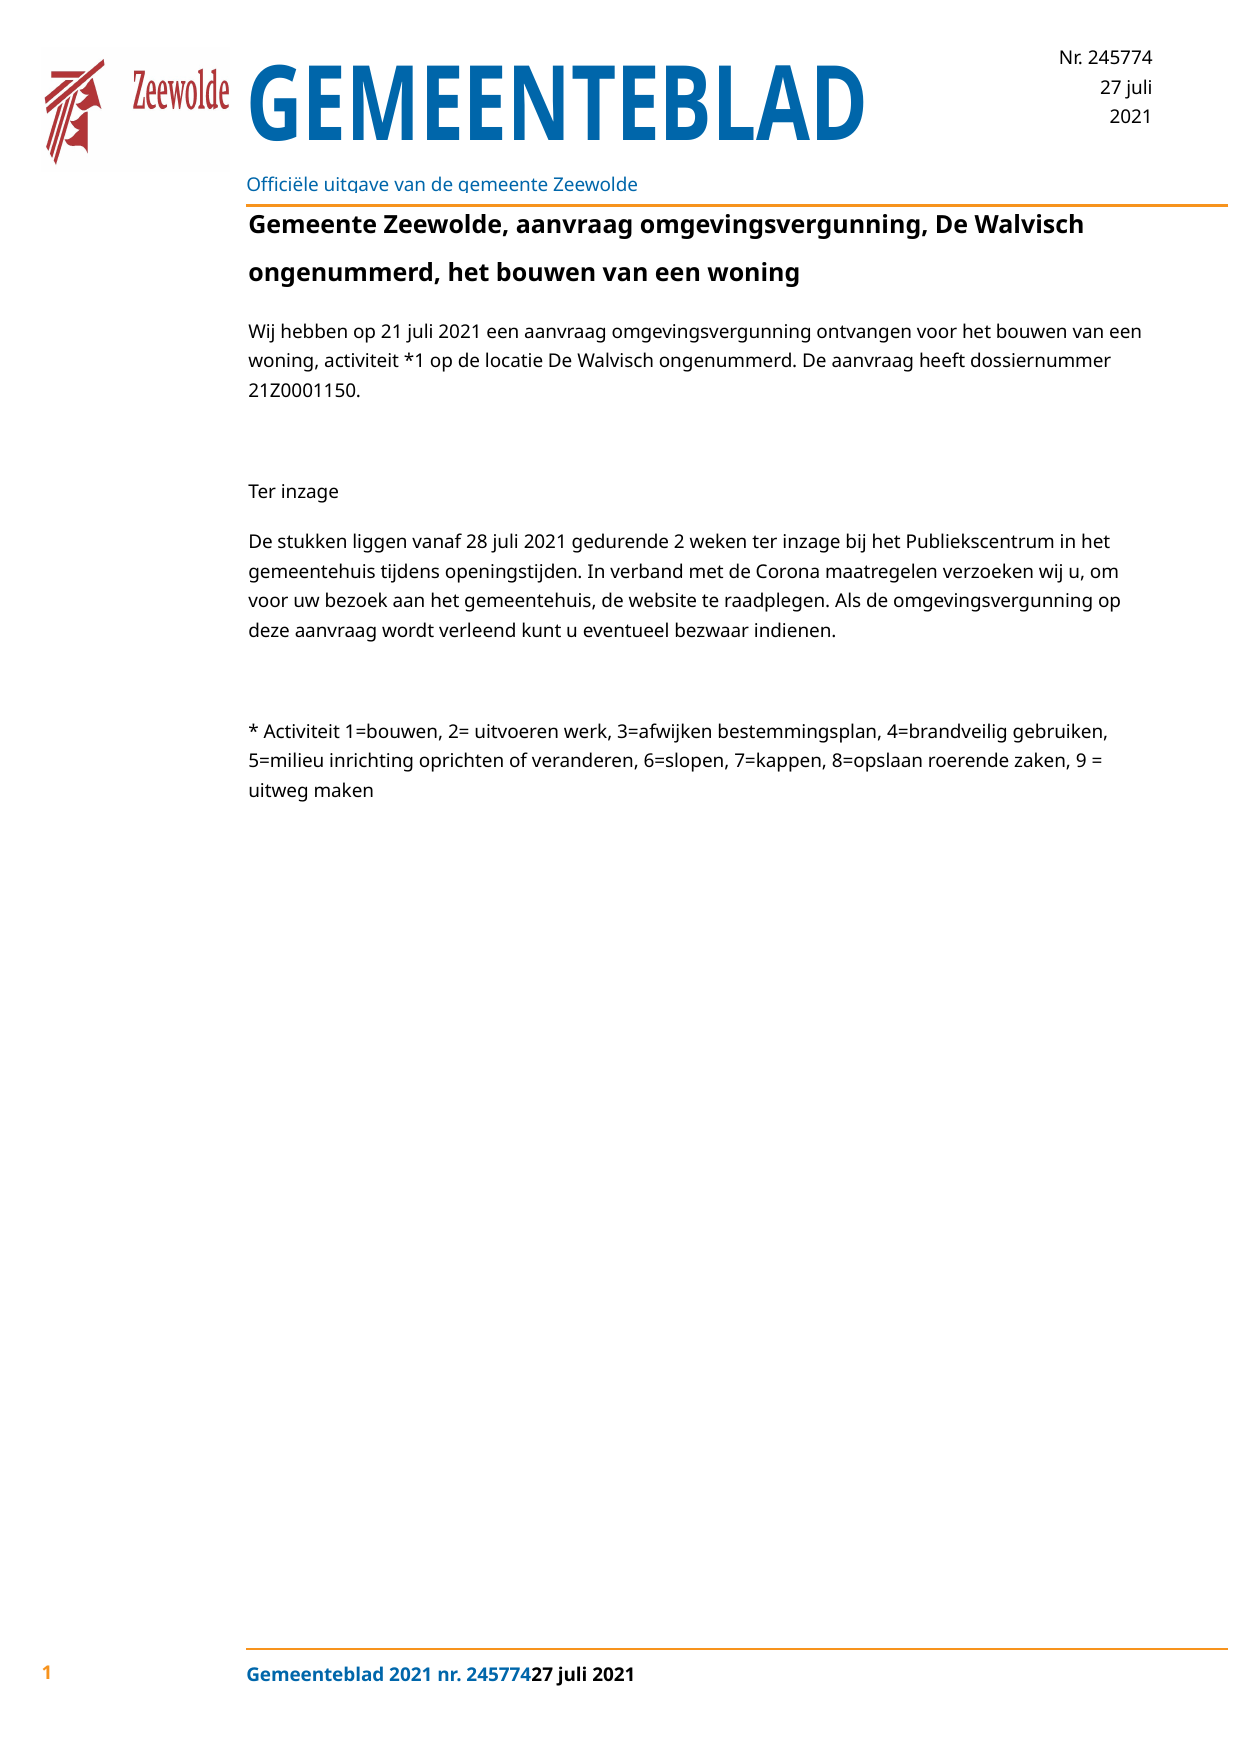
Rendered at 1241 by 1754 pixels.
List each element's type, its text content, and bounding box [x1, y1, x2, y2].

text * Activiteit 1=bouwen, 2= uitvoeren werk, 3=afwijken bestemmingsplan, 4=brandveilig gebruiken, 5=milieu inrichting oprichten of veranderen, 6=slopen, 7=kappen, 8=opslaan roerende zaken, 9 = uitweg maken [248, 718, 1152, 803]
text De stukken liggen vanaf 28 juli 2021 gedurende 2 weken ter inzage bij het Publiekscentrum in het gemeentehuis tijdens openingstijden. In verband met de Corona maatregelen verzoeken wij u, om voor uw bezoek aan het gemeentehuis, de website te raadplegen. Als de omgevingsvergunning op deze aanvraag wordt verleend kunt u eventueel bezwaar indienen. [248, 528, 1152, 643]
text Ter inzage [248, 478, 1152, 504]
text Gemeente Zeewolde, aanvraag omgevingsvergunning, De Walvisch ongenummerd, het bouwen van een woning [248, 207, 1152, 288]
picture [41, 47, 231, 172]
text Wij hebben op 21 juli 2021 een aanvraag omgevingsvergunning ontvangen voor het bouwen van een woning, activiteit *1 op de locatie De Walvisch ongenummerd. De aanvraag heeft dossiernummer 21Z0001150. [248, 318, 1152, 403]
